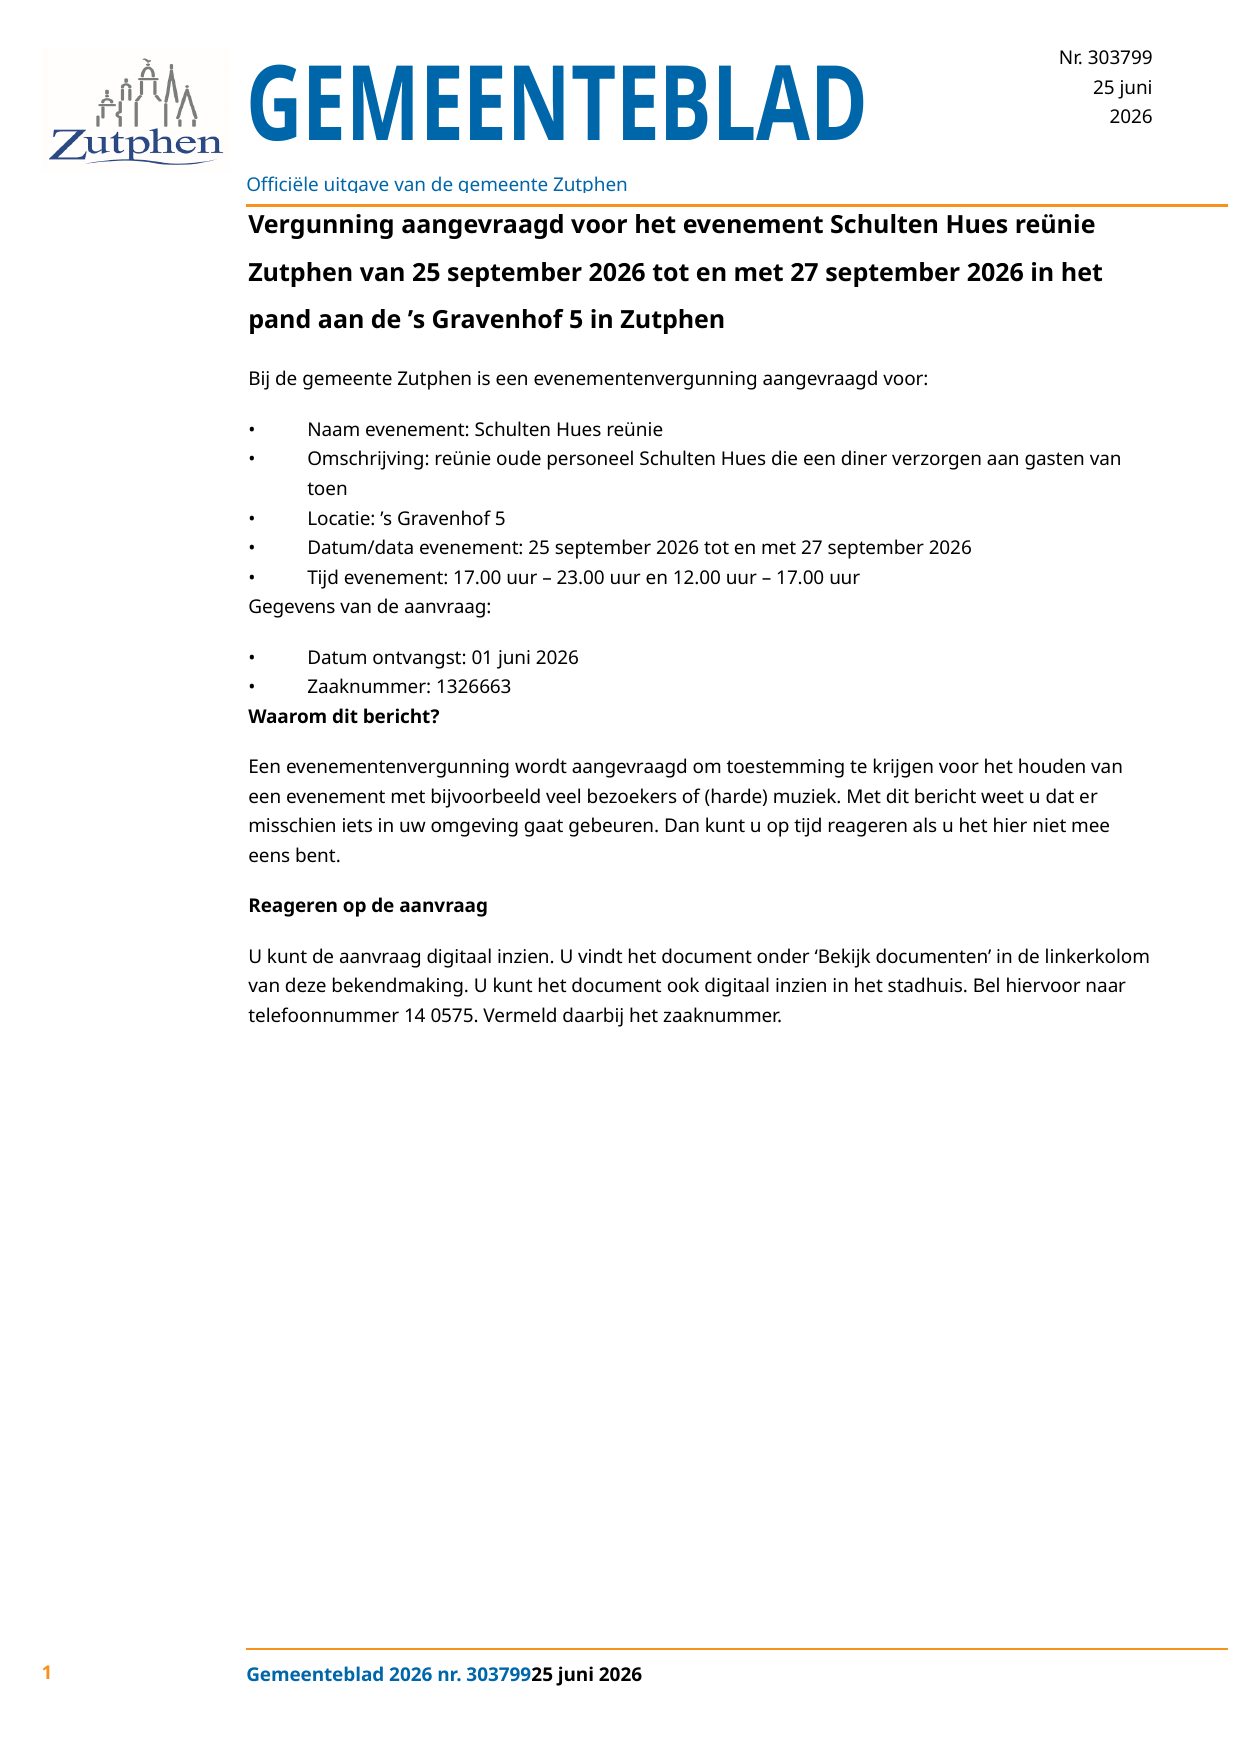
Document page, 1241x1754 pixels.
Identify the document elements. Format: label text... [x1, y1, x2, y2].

list Datum ontvangst: 01 juni 2026 [248, 644, 1152, 669]
text Reageren op de aanvraag [248, 893, 1152, 918]
text U kunt de aanvraag digitaal inzien. U vindt het document onder ‘Bekijk documenten’ in de linkerkolom van deze bekendmaking. U kunt het document ook digitaal inzien in het stadhuis. Bel hiervoor naar telefoonnummer 14 0575. Vermeld daarbij het zaaknummer. [248, 943, 1152, 1028]
list Zaaknummer: 1326663 [248, 673, 1152, 699]
text Een evenementenvergunning wordt aangevraagd om toestemming te krijgen voor het houden van een evenement met bijvoorbeeld veel bezoekers of (harde) muziek. Met dit bericht weet u dat er misschien iets in uw omgeving gaat gebeuren. Dan kunt u op tijd reageren als u het hier niet mee eens bent. [248, 753, 1152, 868]
text Bij de gemeente Zutphen is een evenementenvergunning aangevraagd voor: [248, 366, 1152, 391]
text Waarom dit bericht? [248, 703, 1152, 729]
list Omschrijving: reünie oude personeel Schulten Hues die een diner verzorgen aan gasten van toen [248, 446, 1152, 501]
picture [41, 47, 231, 172]
text Gegevens van de aanvraag: [248, 593, 1152, 619]
list Datum/data evenement: 25 september 2026 tot en met 27 september 2026 [248, 534, 1152, 560]
list Naam evenement: Schulten Hues reünie [248, 416, 1152, 442]
list Locatie: ’s Gravenhof 5 [248, 505, 1152, 530]
list Tijd evenement: 17.00 uur – 23.00 uur en 12.00 uur – 17.00 uur [248, 564, 1152, 589]
text Vergunning aangevraagd voor het evenement Schulten Hues reünie Zutphen van 25 september 2026 tot en met 27 september 2026 in het pand aan de ’s Gravenhof 5 in Zutphen [248, 207, 1152, 336]
